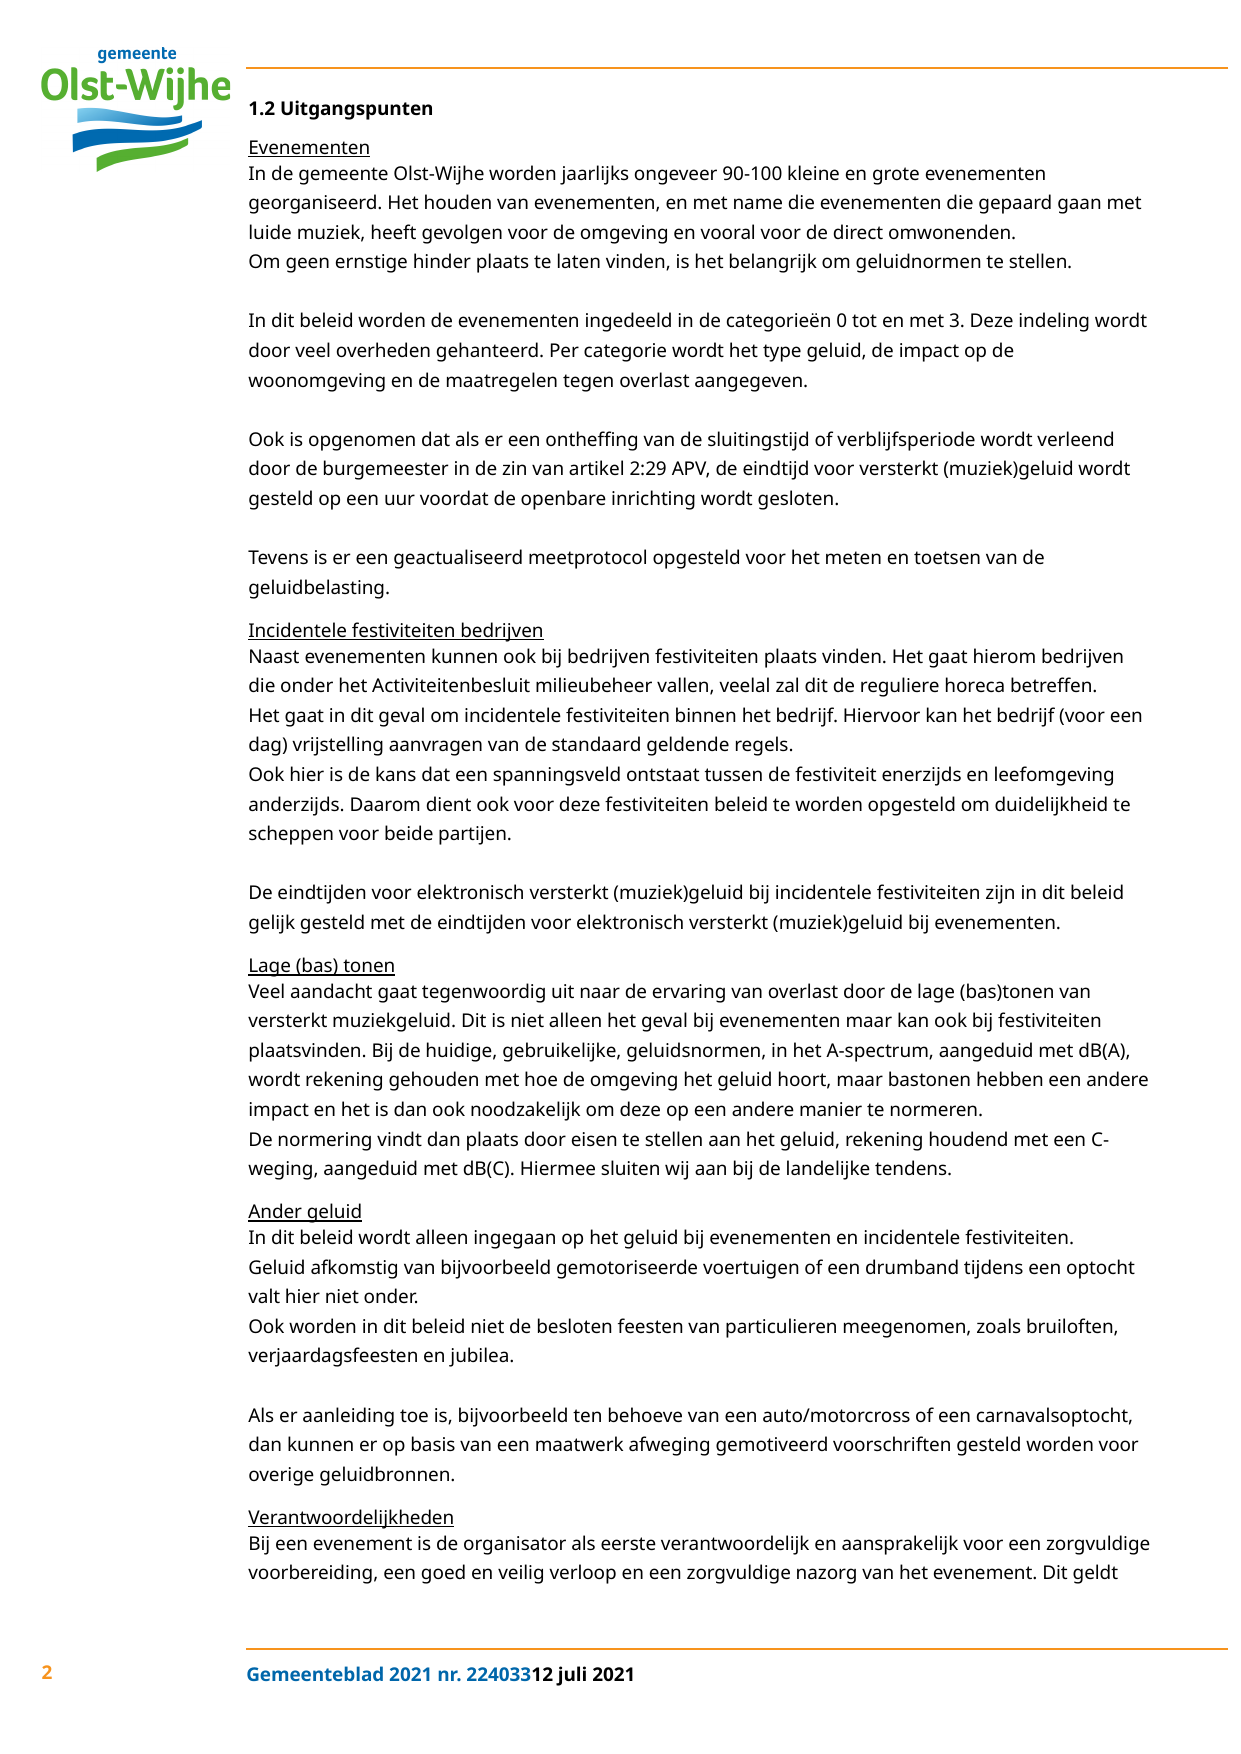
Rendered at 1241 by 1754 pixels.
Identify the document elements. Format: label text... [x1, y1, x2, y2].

text Veel aandacht gaat tegenwoordig uit naar de ervaring van overlast door de lage (bas)tonen van versterkt muziekgeluid. Dit is niet alleen het geval bij evenementen maar kan ook bij festiviteiten plaatsvinden. Bij de huidige, gebruikelijke, geluidsnormen, in het A-spectrum, aangeduid met dB(A), wordt rekening gehouden met hoe de omgeving het geluid hoort, maar bastonen hebben een andere impact en het is dan ook noodzakelijk om deze op een andere manier te normeren. [248, 978, 1152, 1122]
text Verantwoordelijkheden [248, 1504, 1152, 1530]
text Naast evenementen kunnen ook bij bedrijven festiviteiten plaats vinden. Het gaat hierom bedrijven die onder het Activiteitenbesluit milieubeheer vallen, veelal zal dit de reguliere horeca betreffen. [248, 643, 1152, 698]
text Ook is opgenomen dat als er een ontheffing van de sluitingstijd of verblijfsperiode wordt verleend door de burgemeester in de zin van artikel 2:29 APV, de eindtijd voor versterkt (muziek)geluid wordt gesteld op een uur voordat de openbare inrichting wordt gesloten. [248, 426, 1152, 511]
text In de gemeente Olst-Wijhe worden jaarlijks ongeveer 90-100 kleine en grote evenementen georganiseerd. Het houden van evenementen, en met name die evenementen die gepaard gaan met luide muziek, heeft gevolgen voor de omgeving en vooral voor de direct omwonenden. [248, 160, 1152, 245]
text Het gaat in dit geval om incidentele festiviteiten binnen het bedrijf. Hiervoor kan het bedrijf (voor een dag) vrijstelling aanvragen van de standaard geldende regels. [248, 702, 1152, 757]
text Lage (bas) tonen [248, 952, 1152, 978]
text 1.2 Uitgangspunten [248, 95, 1152, 121]
text In dit beleid worden de evenementen ingedeeld in de categorieën 0 tot en met 3. Deze indeling wordt door veel overheden gehanteerd. Per categorie wordt het type geluid, de impact op de woonomgeving en de maatregelen tegen overlast aangegeven. [248, 308, 1152, 393]
text Ander geluid [248, 1198, 1152, 1224]
text Ook hier is de kans dat een spanningsveld ontstaat tussen de festiviteit enerzijds en leefomgeving anderzijds. Daarom dient ook voor deze festiviteiten beleid te worden opgesteld om duidelijkheid te scheppen voor beide partijen. [248, 761, 1152, 846]
text Geluid afkomstig van bijvoorbeeld gemotoriseerde voertuigen of een drumband tijdens een optocht valt hier niet onder. [248, 1254, 1152, 1309]
text Als er aanleiding toe is, bijvoorbeeld ten behoeve van een auto/motorcross of een carnavalsoptocht, dan kunnen er op basis van een maatwerk afweging gemotiveerd voorschriften gesteld worden voor overige geluidbronnen. [248, 1402, 1152, 1487]
picture [41, 47, 231, 172]
text Om geen ernstige hinder plaats te laten vinden, is het belangrijk om geluidnormen te stellen. [248, 248, 1152, 274]
text Incidentele festiviteiten bedrijven [248, 617, 1152, 643]
text In dit beleid wordt alleen ingegaan op het geluid bij evenementen en incidentele festiviteiten. [248, 1224, 1152, 1250]
text Bij een evenement is de organisator als eerste verantwoordelijk en aansprakelijk voor een zorgvuldige voorbereiding, een goed en veilig verloop en een zorgvuldige nazorg van het evenement. Dit geldt [248, 1530, 1152, 1585]
text Ook worden in dit beleid niet de besloten feesten van particulieren meegenomen, zoals bruiloften, verjaardagsfeesten en jubilea. [248, 1313, 1152, 1368]
text Tevens is er een geactualiseerd meetprotocol opgesteld voor het meten en toetsen van de geluidbelasting. [248, 544, 1152, 600]
text De eindtijden voor elektronisch versterkt (muziek)geluid bij incidentele festiviteiten zijn in dit beleid gelijk gesteld met de eindtijden voor elektronisch versterkt (muziek)geluid bij evenementen. [248, 879, 1152, 935]
text De normering vindt dan plaats door eisen te stellen aan het geluid, rekening houdend met een C-weging, aangeduid met dB(C). Hiermee sluiten wij aan bij de landelijke tendens. [248, 1126, 1152, 1181]
text Evenementen [248, 134, 1152, 160]
